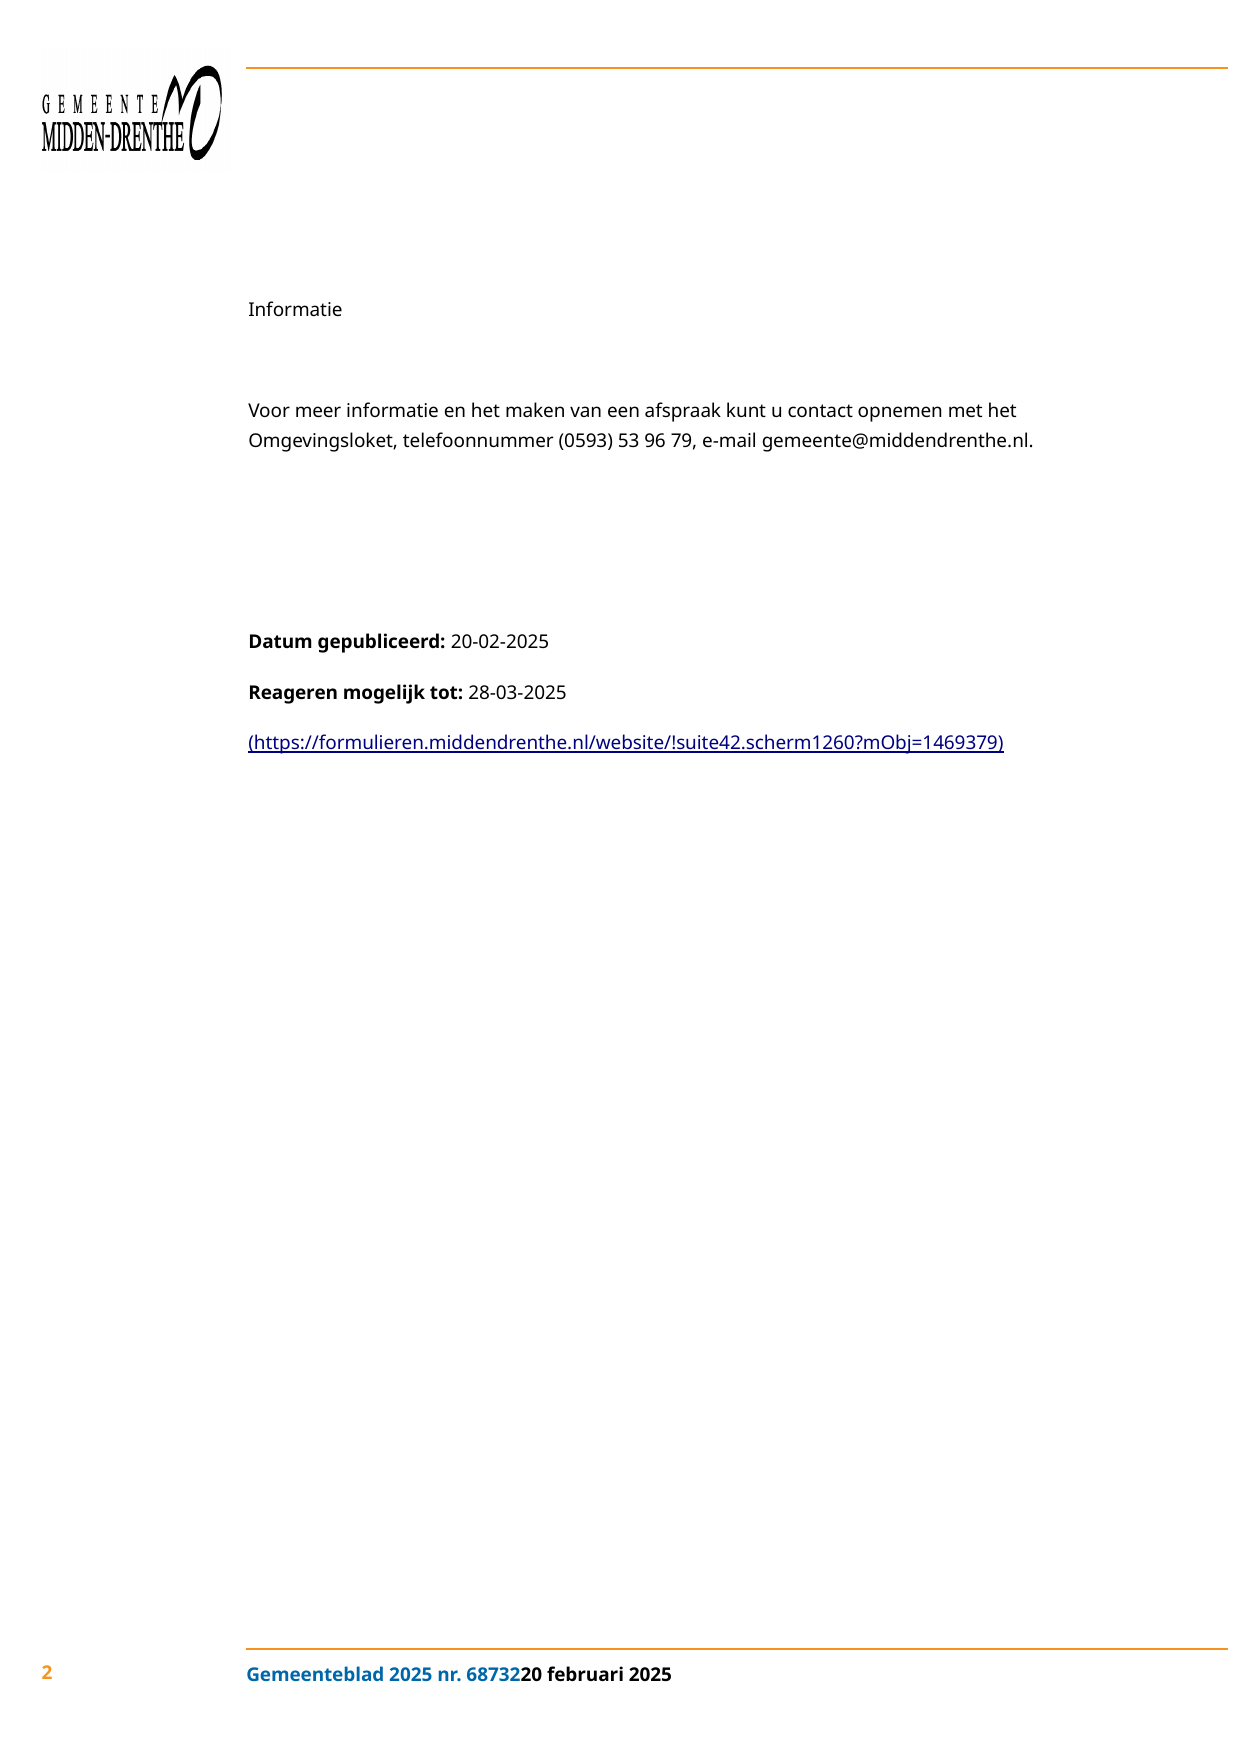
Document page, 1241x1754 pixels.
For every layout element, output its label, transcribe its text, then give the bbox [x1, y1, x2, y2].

text (https://formulieren.middendrenthe.nl/website/!suite42.scherm1260?mObj=1469379) [248, 729, 1152, 755]
text Datum gepubliceerd: 20-02-2025 [248, 628, 1152, 654]
text Informatie [248, 296, 1152, 322]
text Voor meer informatie en het maken van een afspraak kunt u contact opnemen met het Omgevingsloket, telefoonnummer (0593) 53 96 79, e-mail gemeente@middendrenthe.nl. [248, 397, 1152, 453]
picture [41, 47, 231, 172]
text Reageren mogelijk tot: 28-03-2025 [248, 679, 1152, 705]
